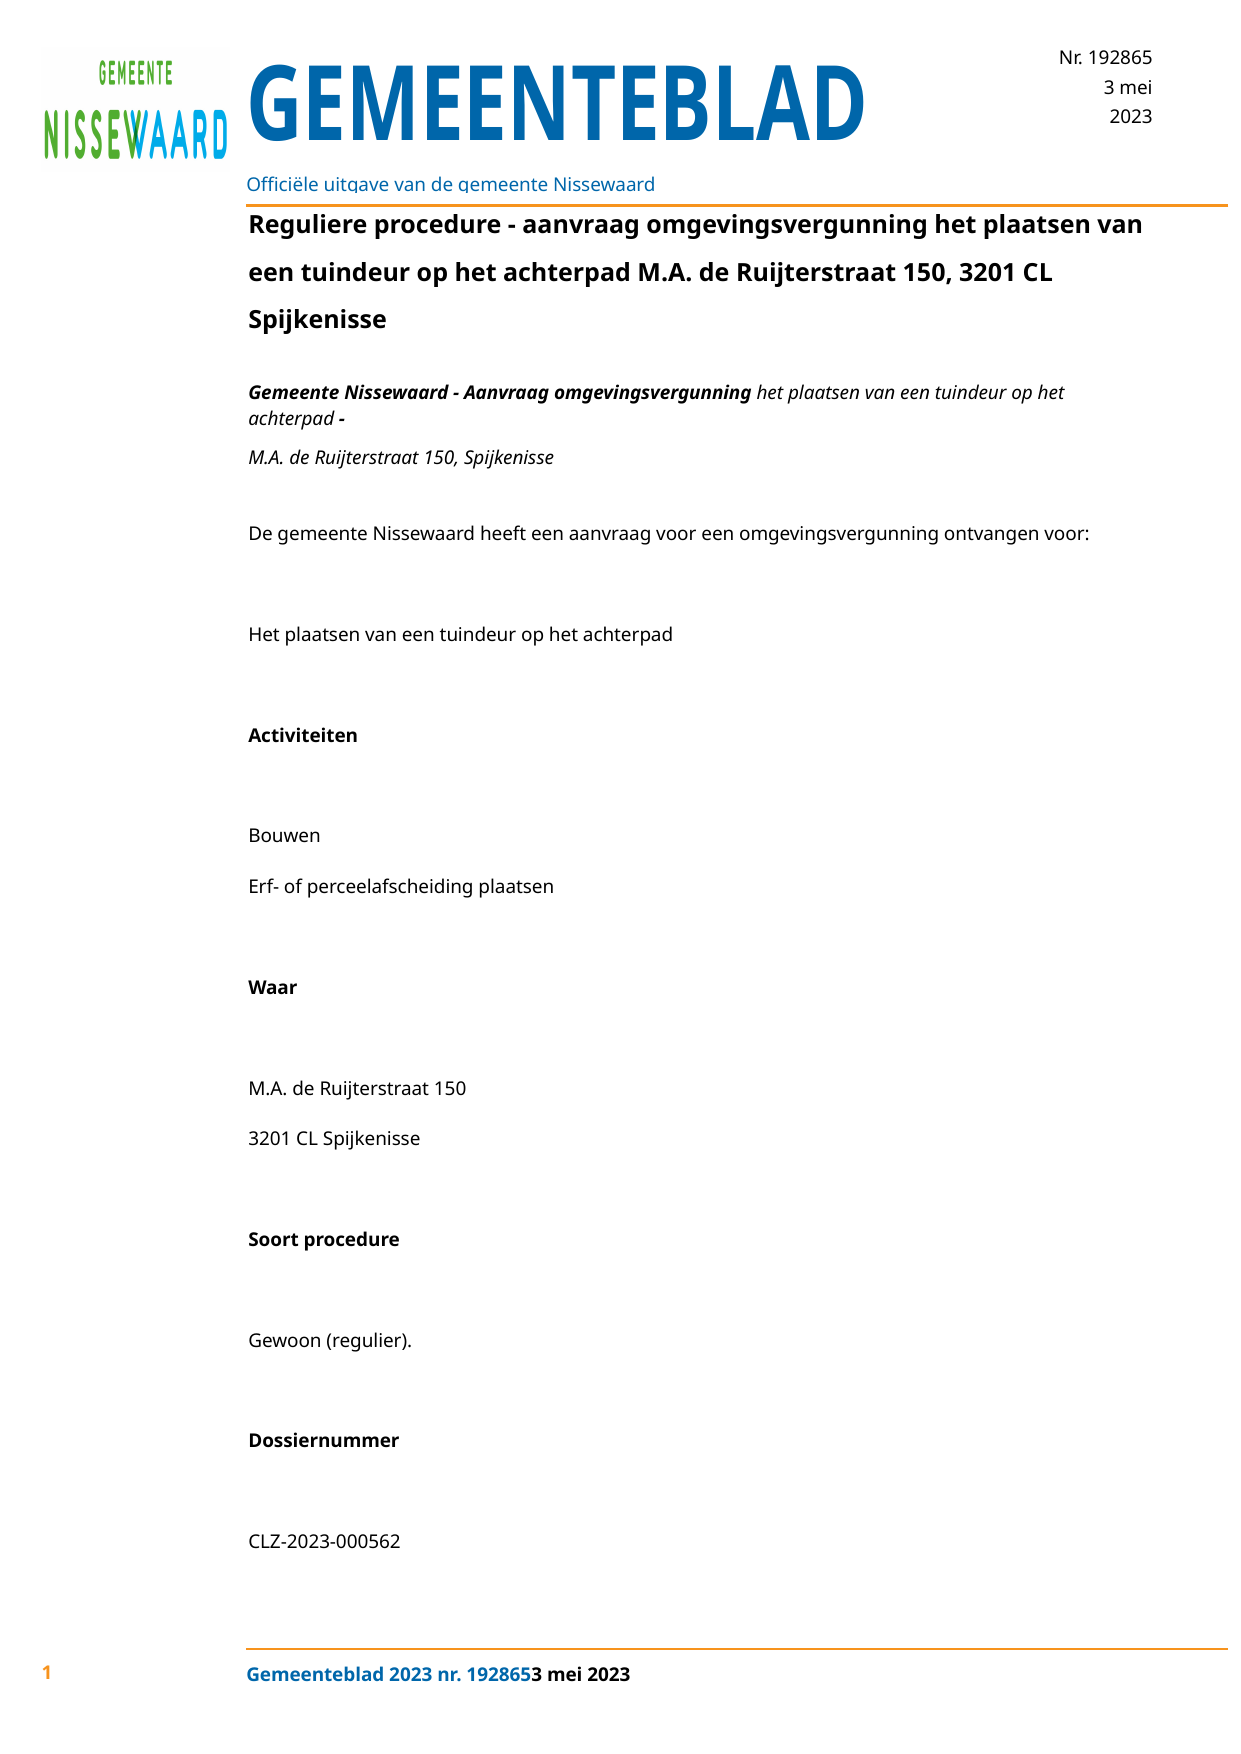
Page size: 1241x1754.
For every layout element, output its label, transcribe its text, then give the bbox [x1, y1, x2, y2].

text Gewoon (regulier). [248, 1327, 1152, 1353]
text Soort procedure [248, 1226, 1152, 1252]
picture [41, 47, 231, 172]
text De gemeente Nissewaard heeft een aanvraag voor een omgevingsvergunning ontvangen voor: [248, 520, 1152, 546]
text Activiteiten [248, 722, 1152, 748]
text M.A. de Ruijterstraat 150, Spijkenisse [248, 444, 1152, 470]
text Erf- of perceelafscheiding plaatsen [248, 873, 1152, 899]
text Gemeente Nissewaard - Aanvraag omgevingsvergunning het plaatsen van een tuindeur op het achterpad - [248, 379, 1152, 431]
text M.A. de Ruijterstraat 150 [248, 1075, 1152, 1101]
text 3201 CL Spijkenisse [248, 1125, 1152, 1151]
text CLZ-2023-000562 [248, 1528, 1152, 1554]
text Reguliere procedure - aanvraag omgevingsvergunning het plaatsen van een tuindeur op het achterpad M.A. de Ruijterstraat 150, 3201 CL Spijkenisse [248, 207, 1152, 336]
text Bouwen [248, 823, 1152, 848]
text Waar [248, 974, 1152, 1000]
text Het plaatsen van een tuindeur op het achterpad [248, 621, 1152, 647]
text Dossiernummer [248, 1428, 1152, 1453]
